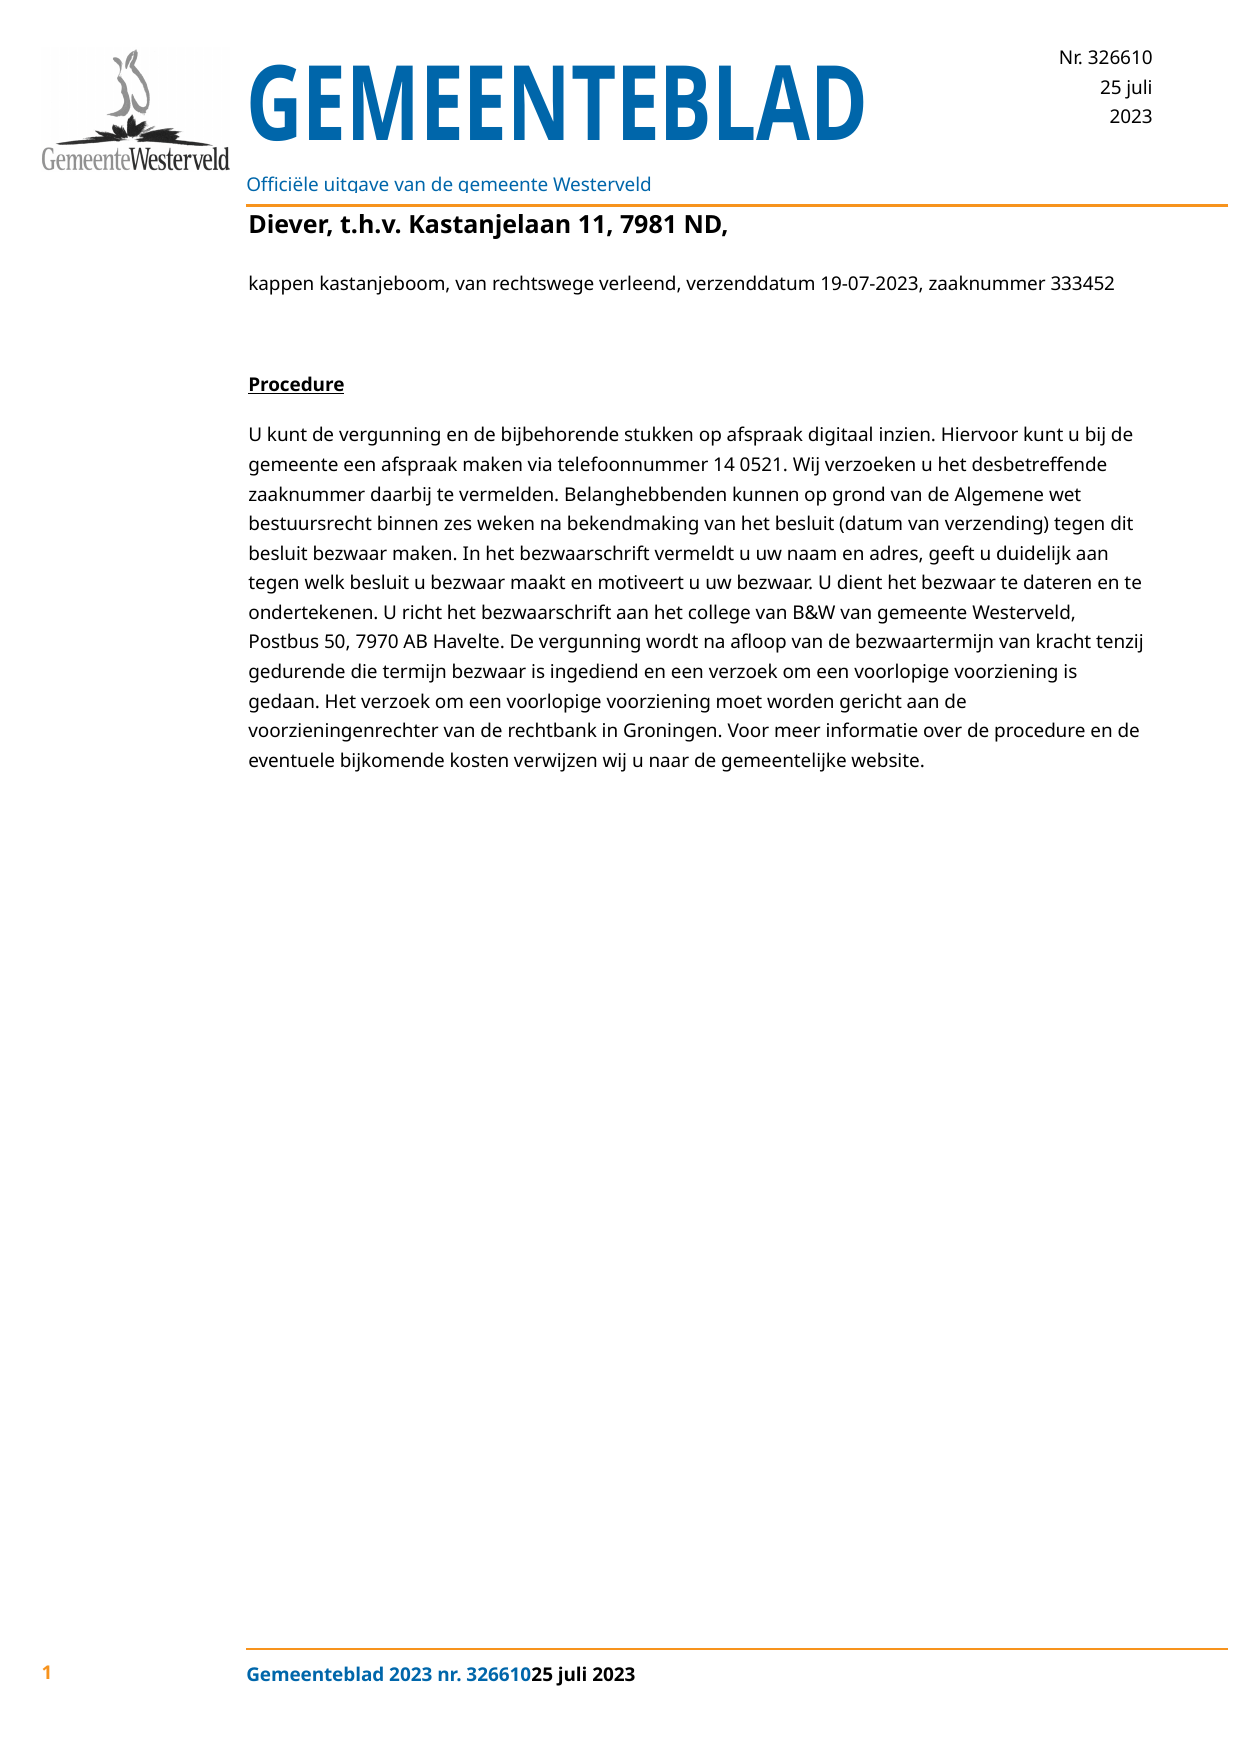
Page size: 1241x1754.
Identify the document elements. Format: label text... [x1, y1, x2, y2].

text Procedure [248, 371, 1152, 397]
text U kunt de vergunning en de bijbehorende stukken op afspraak digitaal inzien. Hiervoor kunt u bij de gemeente een afspraak maken via telefoonnummer 14 0521. Wij verzoeken u het desbetreffende zaaknummer daarbij te vermelden. Belanghebbenden kunnen op grond van de Algemene wet bestuursrecht binnen zes weken na bekendmaking van het besluit (datum van verzending) tegen dit besluit bezwaar maken. In het bezwaarschrift vermeldt u uw naam en adres, geeft u duidelijk aan tegen welk besluit u bezwaar maakt en motiveert u uw bezwaar. U dient het bezwaar te dateren en te ondertekenen. U richt het bezwaarschrift aan het college van B&W van gemeente Westerveld, Postbus 50, 7970 AB Havelte. De vergunning wordt na afloop van de bezwaartermijn van kracht tenzij gedurende die termijn bezwaar is ingediend en een verzoek om een voorlopige voorziening is gedaan. Het verzoek om een voorlopige voorziening moet worden gericht aan de voorzieningenrechter van de rechtbank in Groningen. Voor meer informatie over de procedure en de eventuele bijkomende kosten verwijzen wij u naar de gemeentelijke website. [248, 422, 1152, 773]
text Diever, t.h.v. Kastanjelaan 11, 7981 ND, [248, 207, 1152, 241]
picture [41, 47, 231, 172]
text kappen kastanjeboom, van rechtswege verleend, verzenddatum 19-07-2023, zaaknummer 333452 [248, 270, 1152, 296]
